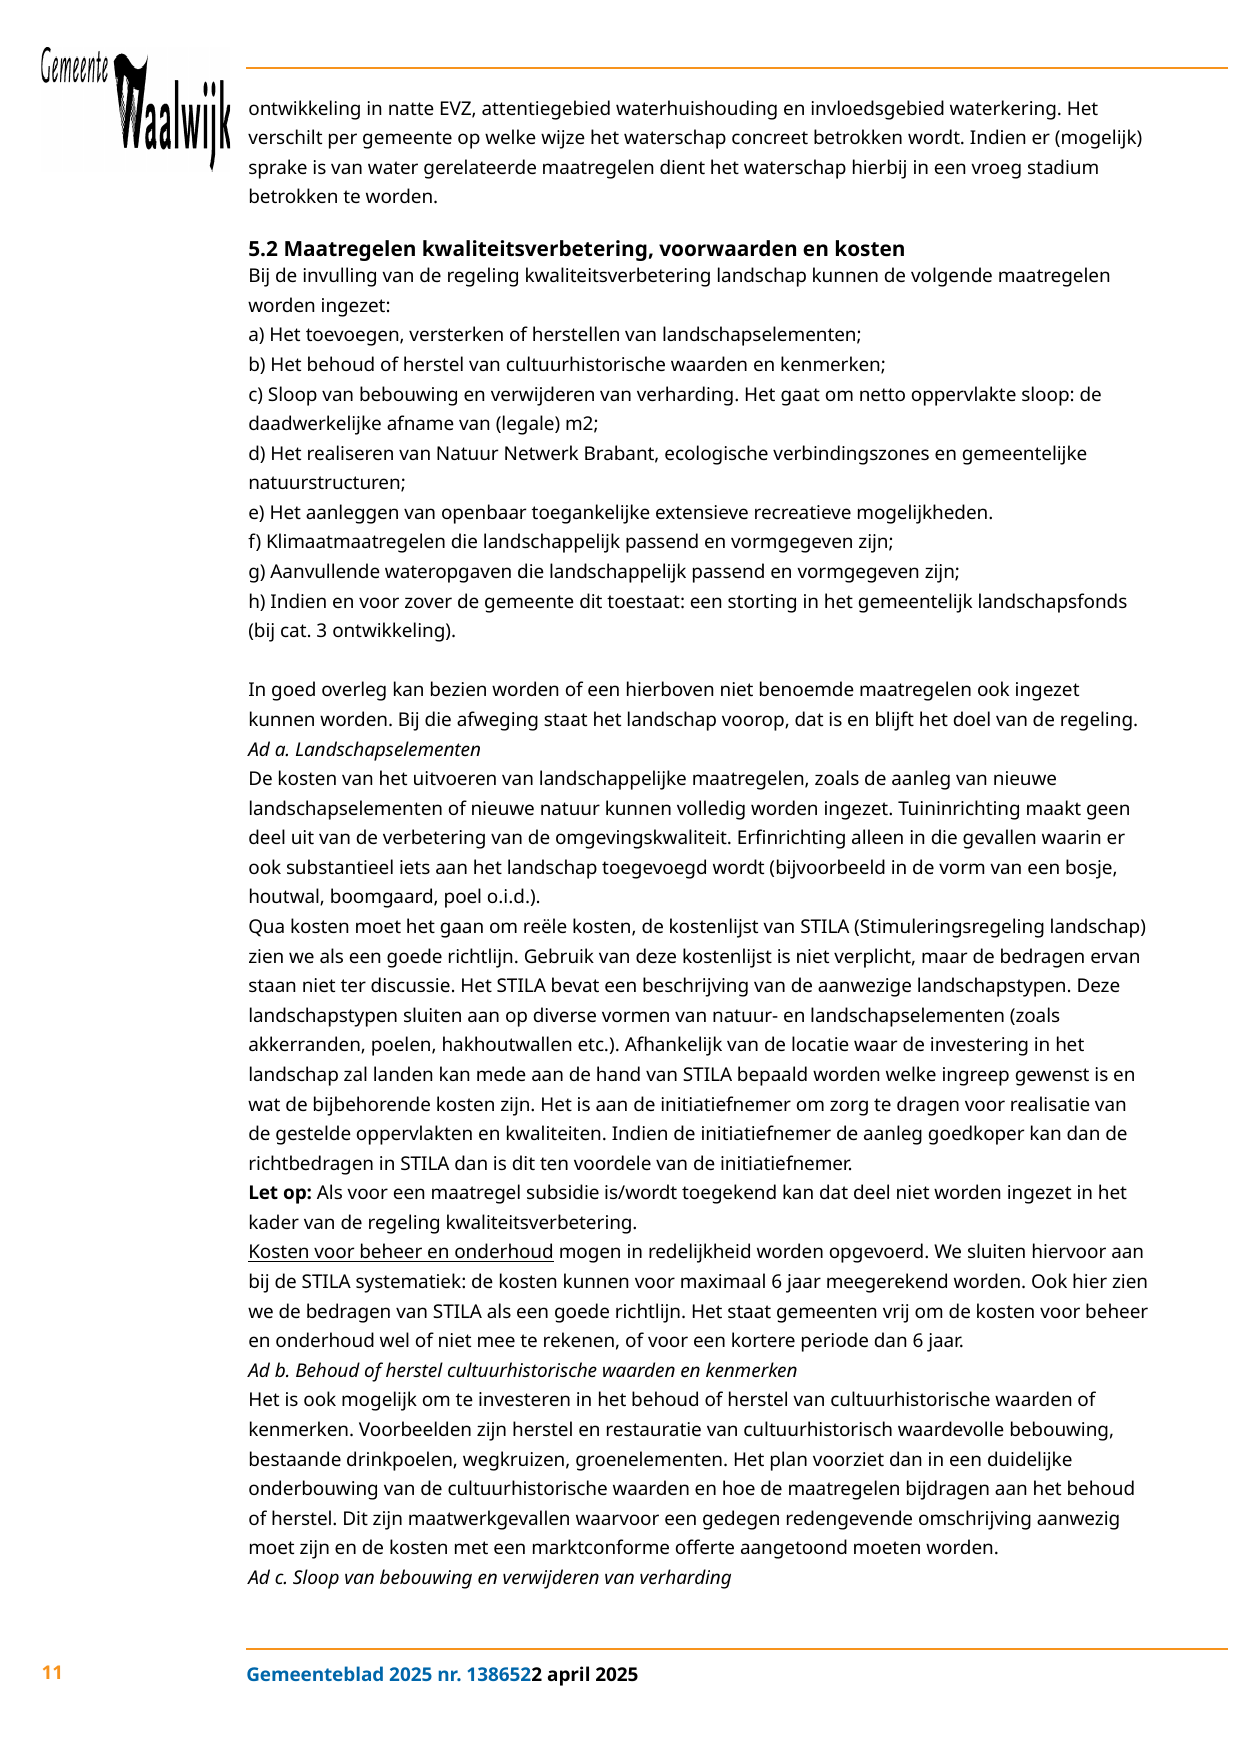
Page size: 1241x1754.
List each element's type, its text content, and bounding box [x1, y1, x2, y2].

text Ad c. Sloop van bebouwing en verwijderen van verharding [248, 1564, 1152, 1590]
text Kosten voor beheer en onderhoud mogen in redelijkheid worden opgevoerd. We sluiten hiervoor aan bij de STILA systematiek: de kosten kunnen voor maximaal 6 jaar meegerekend worden. Ook hier zien we de bedragen van STILA als een goede richtlijn. Het staat gemeenten vrij om de kosten voor beheer en onderhoud wel of niet mee te rekenen, of voor een kortere periode dan 6 jaar. [248, 1239, 1152, 1353]
text b) Het behoud of herstel van cultuurhistorische waarden en kenmerken; [248, 351, 1152, 377]
text Ad a. Landschapselementen [248, 736, 1152, 761]
text In goed overleg kan bezien worden of een hierboven niet benoemde maatregelen ook ingezet kunnen worden. Bij die afweging staat het landschap voorop, dat is en blijft het doel van de regeling. [248, 677, 1152, 732]
text Let op: Als voor een maatregel subsidie is/wordt toegekend kan dat deel niet worden ingezet in het kader van de regeling kwaliteitsverbetering. [248, 1179, 1152, 1235]
text e) Het aanleggen van openbaar toegankelijke extensieve recreatieve mogelijkheden. [248, 499, 1152, 525]
text ontwikkeling in natte EVZ, attentiegebied waterhuishouding en invloedsgebied waterkering. Het verschilt per gemeente op welke wijze het waterschap concreet betrokken wordt. Indien er (mogelijk) sprake is van water gerelateerde maatregelen dient het waterschap hierbij in een vroeg stadium betrokken te worden. [248, 95, 1152, 209]
text Ad b. Behoud of herstel cultuurhistorische waarden en kenmerken [248, 1357, 1152, 1383]
text Het is ook mogelijk om te investeren in het behoud of herstel van cultuurhistorische waarden of kenmerken. Voorbeelden zijn herstel en restauratie van cultuurhistorisch waardevolle bebouwing, bestaande drinkpoelen, wegkruizen, groenelementen. Het plan voorziet dan in een duidelijke onderbouwing van de cultuurhistorische waarden en hoe de maatregelen bijdragen aan het behoud of herstel. Dit zijn maatwerkgevallen waarvoor een gedegen redengevende omschrijving aanwezig moet zijn en de kosten met een marktconforme offerte aangetoond moeten worden. [248, 1387, 1152, 1560]
text a) Het toevoegen, versterken of herstellen van landschapselementen; [248, 322, 1152, 347]
text f) Klimaatmaatregelen die landschappelijk passend en vormgegeven zijn; [248, 529, 1152, 554]
text h) Indien en voor zover de gemeente dit toestaat: een storting in het gemeentelijk landschapsfonds (bij cat. 3 ontwikkeling). [248, 588, 1152, 643]
text Bij de invulling van de regeling kwaliteitsverbetering landschap kunnen de volgende maatregelen worden ingezet: [248, 262, 1152, 318]
text c) Sloop van bebouwing en verwijderen van verharding. Het gaat om netto oppervlakte sloop: de daadwerkelijke afname van (legale) m2; [248, 381, 1152, 436]
text d) Het realiseren van Natuur Netwerk Brabant, ecologische verbindingszones en gemeentelijke natuurstructuren; [248, 440, 1152, 495]
text De kosten van het uitvoeren van landschappelijke maatregelen, zoals de aanleg van nieuwe landschapselementen of nieuwe natuur kunnen volledig worden ingezet. Tuininrichting maakt geen deel uit van de verbetering van de omgevingskwaliteit. Erfinrichting alleen in die gevallen waarin er ook substantieel iets aan het landschap toegevoegd wordt (bijvoorbeeld in de vorm van een bosje, houtwal, boomgaard, poel o.i.d.). [248, 765, 1152, 909]
text Qua kosten moet het gaan om reële kosten, de kostenlijst van STILA (Stimuleringsregeling landschap) zien we als een goede richtlijn. Gebruik van deze kostenlijst is niet verplicht, maar de bedragen ervan staan niet ter discussie. Het STILA bevat een beschrijving van de aanwezige landschapstypen. Deze landschapstypen sluiten aan op diverse vormen van natuur- en landschapselementen (zoals akkerranden, poelen, hakhoutwallen etc.). Afhankelijk van de locatie waar de investering in het landschap zal landen kan mede aan de hand van STILA bepaald worden welke ingreep gewenst is en wat de bijbehorende kosten zijn. Het is aan de initiatiefnemer om zorg te dragen voor realisatie van de gestelde oppervlakten en kwaliteiten. Indien de initiatiefnemer de aanleg goedkoper kan dan de richtbedragen in STILA dan is dit ten voordele van de initiatiefnemer. [248, 913, 1152, 1176]
text 5.2 Maatregelen kwaliteitsverbetering, voorwaarden en kosten [248, 234, 1152, 262]
text g) Aanvullende wateropgaven die landschappelijk passend en vormgegeven zijn; [248, 558, 1152, 584]
picture [41, 47, 231, 172]
